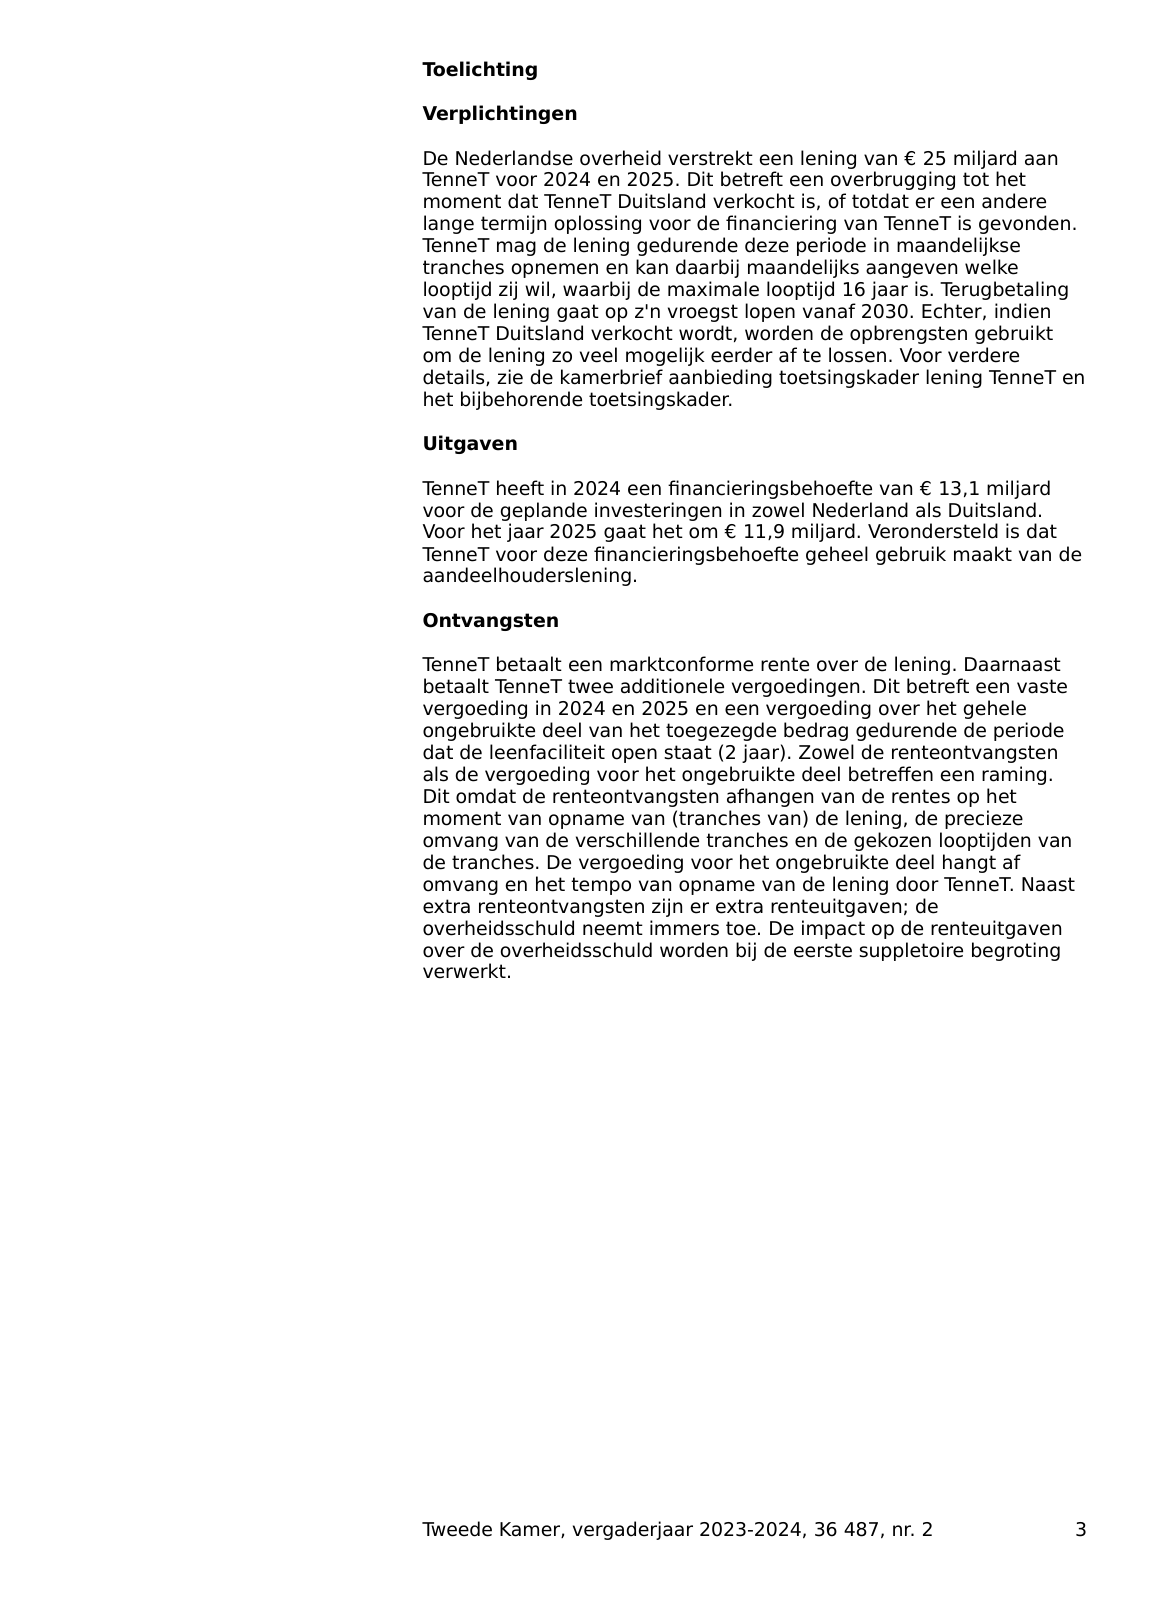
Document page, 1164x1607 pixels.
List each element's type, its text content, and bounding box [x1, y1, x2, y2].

subtitle Toelichting [422, 59, 1087, 81]
subtitle Uitgaven [422, 433, 1087, 455]
subtitle Verplichtingen [422, 103, 1087, 125]
text De Nederlandse overheid verstrekt een lening van € 25 miljard aan TenneT voor 2024 en 2025. Dit betreft een overbrugging tot het moment dat TenneT Duitsland verkocht is, of totdat er een andere lange termijn oplossing voor de financiering van TenneT is gevonden. TenneT mag de lening gedurende deze periode in maandelijkse tranches opnemen en kan daarbij maandelijks aangeven welke looptijd zij wil, waarbij de maximale looptijd 16 jaar is. Terugbetaling van de lening gaat op z'n vroegst lopen vanaf 2030. Echter, indien TenneT Duitsland verkocht wordt, worden de opbrengsten gebruikt om de lening zo veel mogelijk eerder af te lossen. Voor verdere details, zie de kamerbrief aanbieding toetsingskader lening TenneT en het bijbehorende toetsingskader. [422, 147, 1087, 411]
text TenneT betaalt een marktconforme rente over de lening. Daarnaast betaalt TenneT twee additionele vergoedingen. Dit betreft een vaste vergoeding in 2024 en 2025 en een vergoeding over het gehele ongebruikte deel van het toegezegde bedrag gedurende de periode dat de leenfaciliteit open staat (2 jaar). Zowel de renteontvangsten als de vergoeding voor het ongebruikte deel betreffen een raming. Dit omdat de renteontvangsten afhangen van de rentes op het moment van opname van (tranches van) de lening, de precieze omvang van de verschillende tranches en de gekozen looptijden van de tranches. De vergoeding voor het ongebruikte deel hangt af omvang en het tempo van opname van de lening door TenneT. Naast extra renteontvangsten zijn er extra renteuitgaven; de overheidsschuld neemt immers toe. De impact op de renteuitgaven over de overheidsschuld worden bij de eerste suppletoire begroting verwerkt. [422, 654, 1087, 983]
subtitle Ontvangsten [422, 609, 1087, 632]
text TenneT heeft in 2024 een financieringsbehoefte van € 13,1 miljard voor de geplande investeringen in zowel Nederland als Duitsland. Voor het jaar 2025 gaat het om € 11,9 miljard. Verondersteld is dat TenneT voor deze financieringsbehoefte geheel gebruik maakt van de aandeelhouderslening. [422, 477, 1087, 587]
